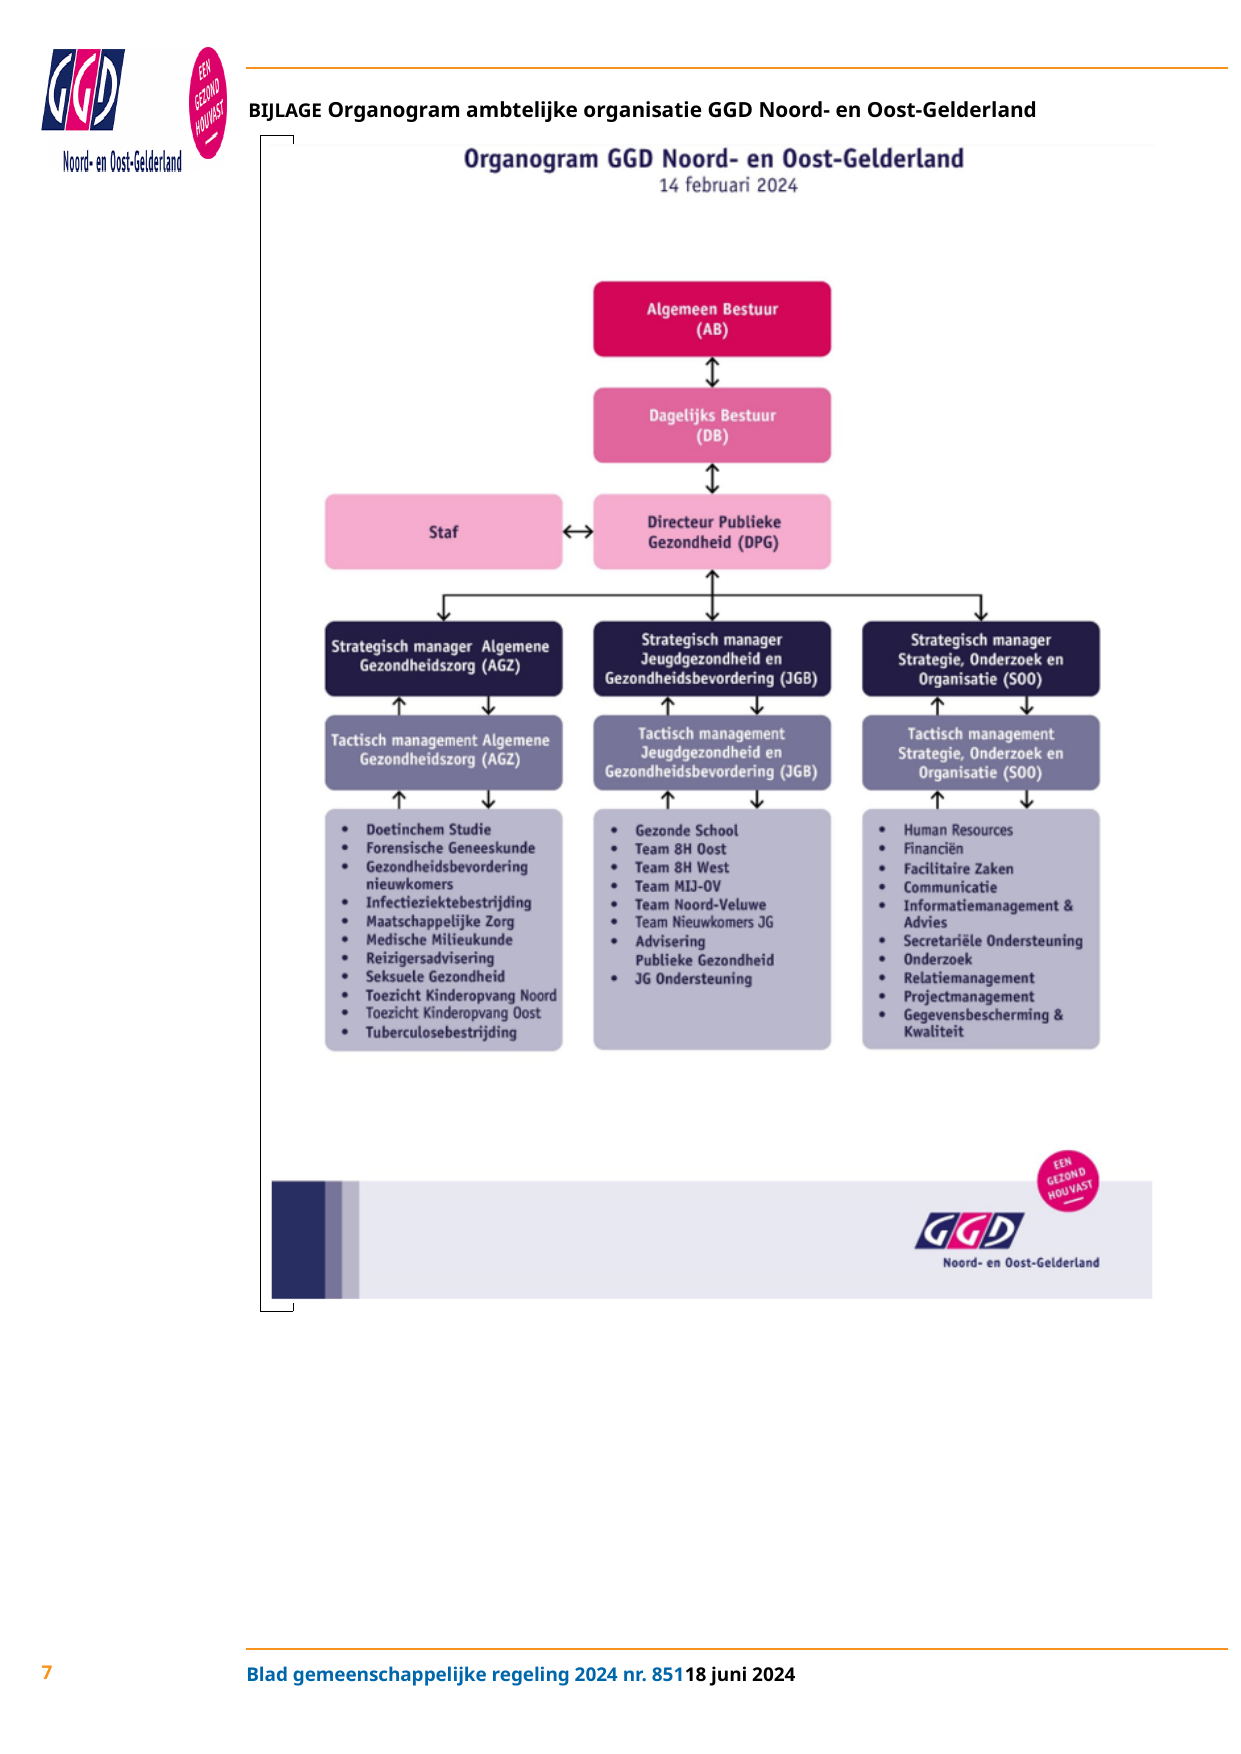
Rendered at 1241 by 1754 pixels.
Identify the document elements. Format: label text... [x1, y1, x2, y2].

picture [41, 47, 231, 172]
picture [268, 144, 1155, 1303]
text BIJLAGE Organogram ambtelijke organisatie GGD Noord- en Oost-Gelderland [248, 95, 1152, 123]
